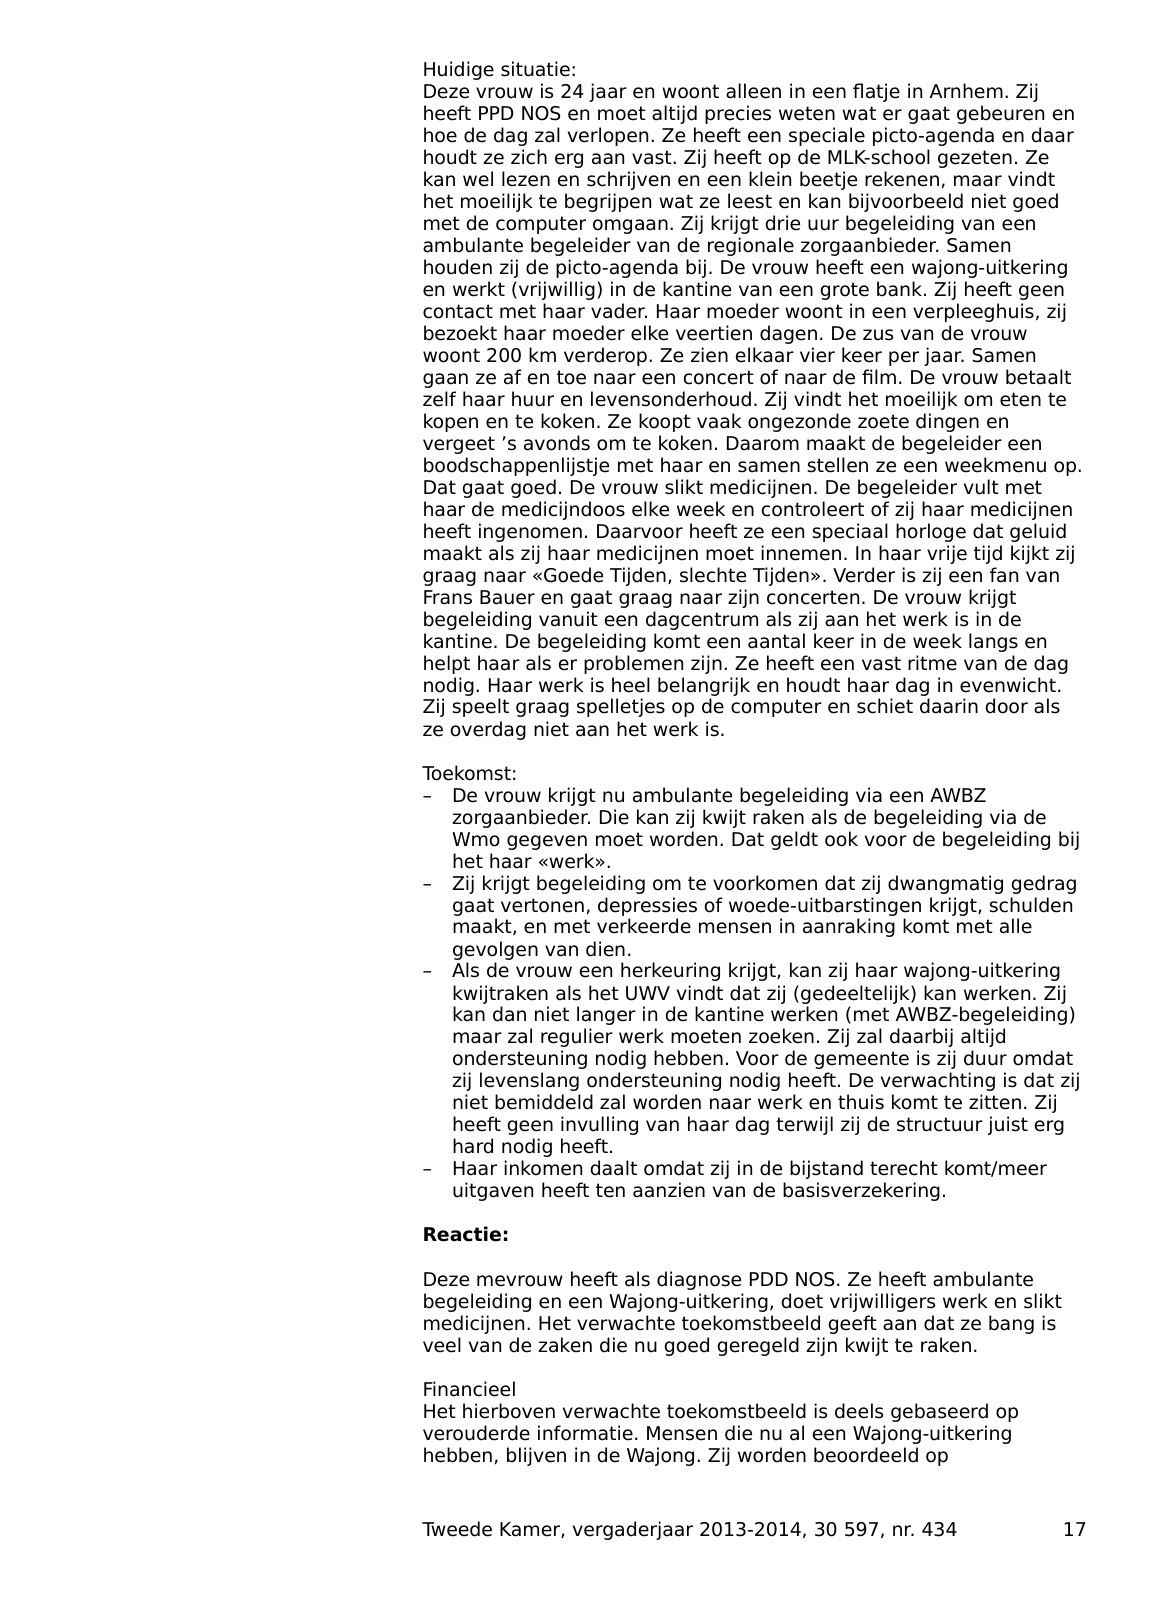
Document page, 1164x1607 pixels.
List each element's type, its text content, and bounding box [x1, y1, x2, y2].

text Het hierboven verwachte toekomstbeeld is deels gebaseerd op verouderde informatie. Mensen die nu al een Wajong-uitkering hebben, blijven in de Wajong. Zij worden beoordeeld op [422, 1401, 1087, 1467]
text – Haar inkomen daalt omdat zij in de bijstand terecht komt/meer uitgaven heeft ten aanzien van de basisverzekering. [422, 1158, 1087, 1202]
text Financieel [422, 1379, 1087, 1401]
text – Als de vrouw een herkeuring krijgt, kan zij haar wajong-uitkering kwijtraken als het UWV vindt dat zij (gedeeltelijk) kan werken. Zij kan dan niet langer in de kantine werken (met AWBZ-begeleiding) maar zal regulier werk moeten zoeken. Zij zal daarbij altijd ondersteuning nodig hebben. Voor de gemeente is zij duur omdat zij levenslang ondersteuning nodig heeft. De verwachting is dat zij niet bemiddeld zal worden naar werk en thuis komt te zitten. Zij heeft geen invulling van haar dag terwijl zij de structuur juist erg hard nodig heeft. [422, 960, 1087, 1158]
text Huidige situatie: [422, 59, 1087, 81]
text Deze vrouw is 24 jaar en woont alleen in een flatje in Arnhem. Zij heeft PPD NOS en moet altijd precies weten wat er gaat gebeuren en hoe de dag zal verlopen. Ze heeft een speciale picto-agenda en daar houdt ze zich erg aan vast. Zij heeft op de MLK-school gezeten. Ze kan wel lezen en schrijven en een klein beetje rekenen, maar vindt het moeilijk te begrijpen wat ze leest en kan bijvoorbeeld niet goed met de computer omgaan. Zij krijgt drie uur begeleiding van een ambulante begeleider van de regionale zorgaanbieder. Samen houden zij de picto-agenda bij. De vrouw heeft een wajong-uitkering en werkt (vrijwillig) in de kantine van een grote bank. Zij heeft geen contact met haar vader. Haar moeder woont in een verpleeghuis, zij bezoekt haar moeder elke veertien dagen. De zus van de vrouw woont 200 km verderop. Ze zien elkaar vier keer per jaar. Samen gaan ze af en toe naar een concert of naar de film. De vrouw betaalt zelf haar huur en levensonderhoud. Zij vindt het moeilijk om eten te kopen en te koken. Ze koopt vaak ongezonde zoete dingen en vergeet ’s avonds om te koken. Daarom maakt de begeleider een boodschappenlijstje met haar en samen stellen ze een weekmenu op. Dat gaat goed. De vrouw slikt medicijnen. De begeleider vult met haar de medicijndoos elke week en controleert of zij haar medicijnen heeft ingenomen. Daarvoor heeft ze een speciaal horloge dat geluid maakt als zij haar medicijnen moet innemen. In haar vrije tijd kijkt zij graag naar «Goede Tijden, slechte Tijden». Verder is zij een fan van Frans Bauer en gaat graag naar zijn concerten. De vrouw krijgt begeleiding vanuit een dagcentrum als zij aan het werk is in de kantine. De begeleiding komt een aantal keer in de week langs en helpt haar als er problemen zijn. Ze heeft een vast ritme van de dag nodig. Haar werk is heel belangrijk en houdt haar dag in evenwicht. Zij speelt graag spelletjes op de computer en schiet daarin door als ze overdag niet aan het werk is. [422, 81, 1087, 740]
text Toekomst: [422, 763, 1087, 784]
text Deze mevrouw heeft als diagnose PDD NOS. Ze heeft ambulante begeleiding en een Wajong-uitkering, doet vrijwilligers werk en slikt medicijnen. Het verwachte toekomstbeeld geeft aan dat ze bang is veel van de zaken die nu goed geregeld zijn kwijt te raken. [422, 1268, 1087, 1356]
text – De vrouw krijgt nu ambulante begeleiding via een AWBZ zorgaanbieder. Die kan zij kwijt raken als de begeleiding via de Wmo gegeven moet worden. Dat geldt ook voor de begeleiding bij het haar «werk». [422, 784, 1087, 872]
text – Zij krijgt begeleiding om te voorkomen dat zij dwangmatig gedrag gaat vertonen, depressies of woede-uitbarstingen krijgt, schulden maakt, en met verkeerde mensen in aanraking komt met alle gevolgen van dien. [422, 872, 1087, 960]
subtitle Reactie: [422, 1224, 1087, 1246]
